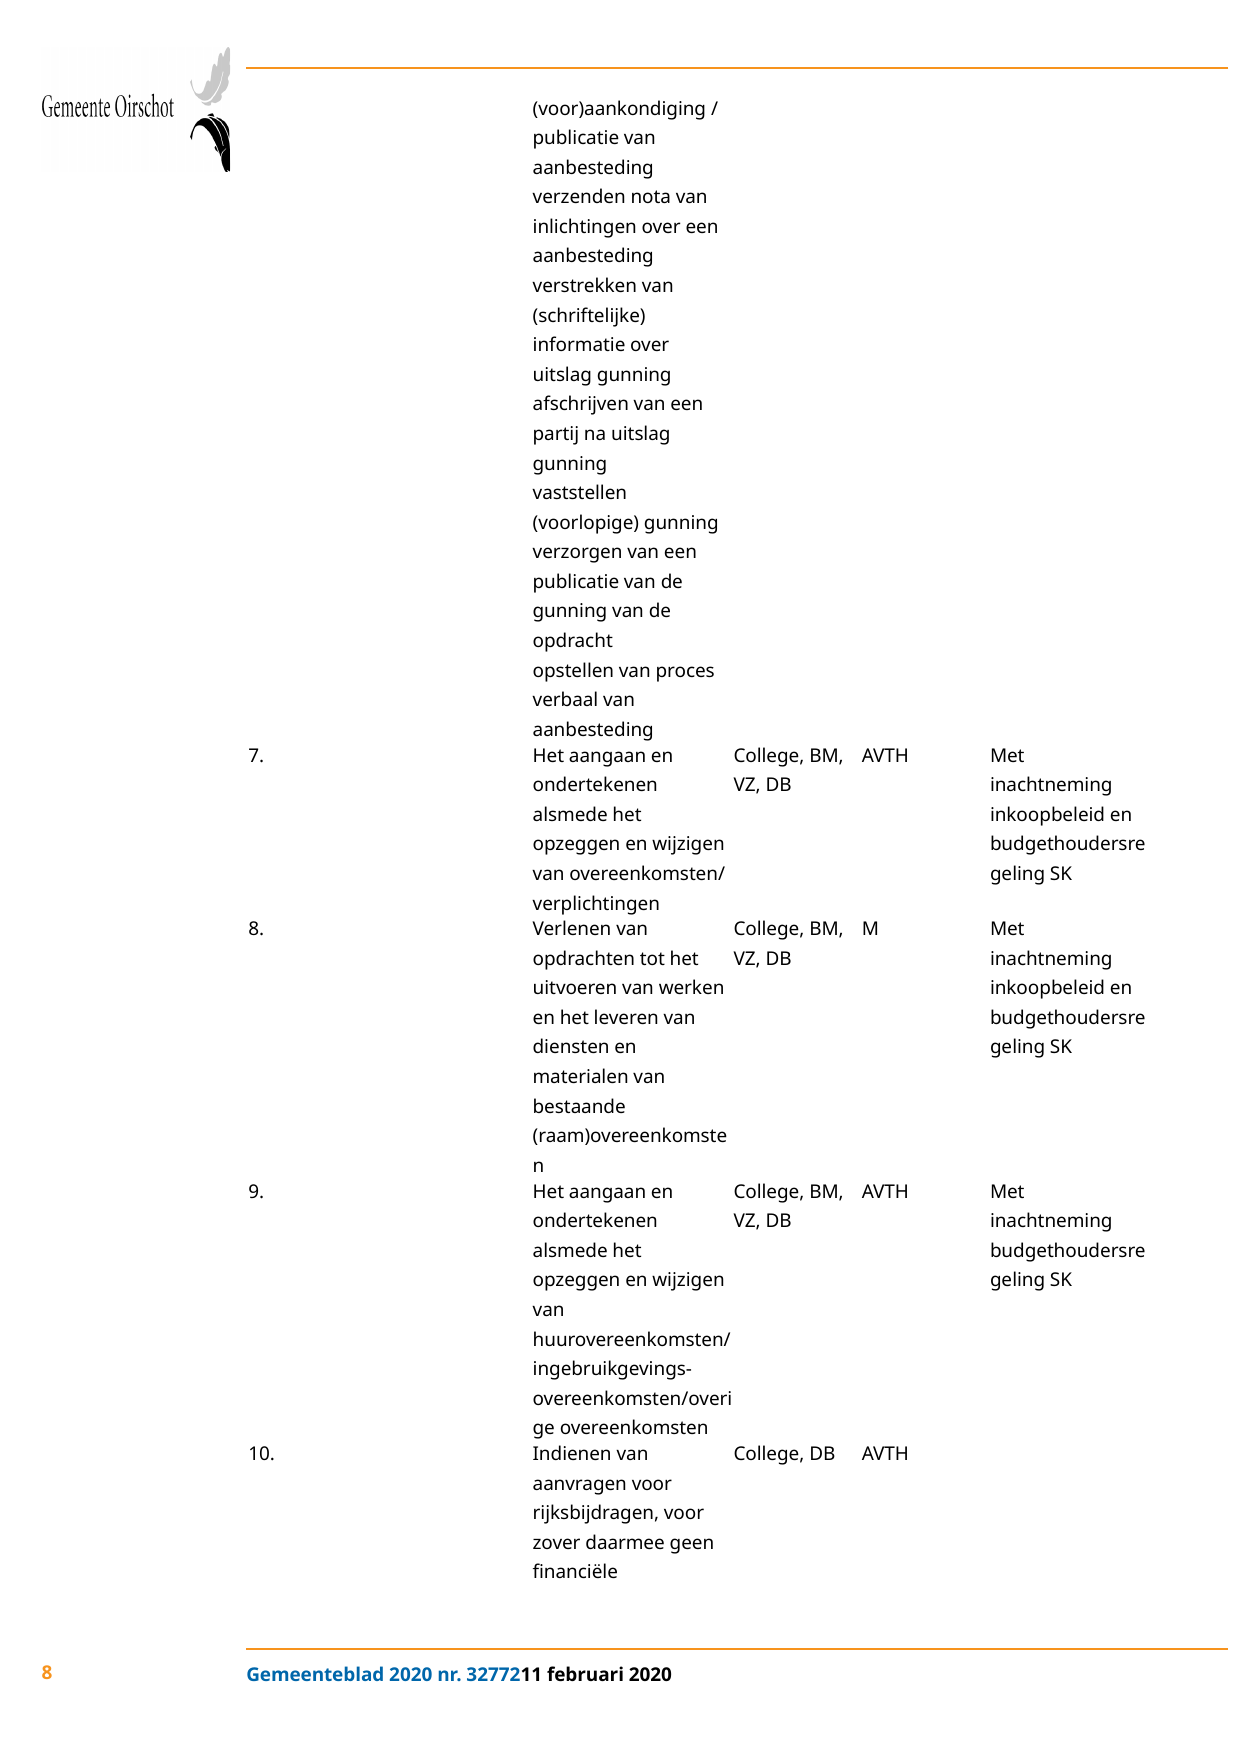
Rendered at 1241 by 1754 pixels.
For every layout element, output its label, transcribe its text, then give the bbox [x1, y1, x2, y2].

table_cell [376, 915, 532, 1178]
table_cell [990, 1440, 1152, 1584]
picture [41, 47, 231, 172]
table_cell M [862, 915, 990, 1178]
table_cell Het aangaan en ondertekenen alsmede het opzeggen en wijzigen van overeenkomsten/ verplichtingen [533, 742, 733, 915]
table_cell (voor)aankondiging / publicatie van aanbesteding verzenden nota van inlichtingen over een aanbesteding verstrekken van (schriftelijke) informatie over uitslag gunning afschrijven van een partij na uitslag gunning vaststellen (voorlopige) gunning verzorgen van een publicatie van de gunning van de opdracht opstellen van proces verbaal van aanbesteding [533, 95, 733, 742]
table_cell [376, 1440, 532, 1584]
table_cell 9. [248, 1178, 376, 1440]
table_cell [376, 1178, 532, 1440]
table_cell College, BM, VZ, DB [733, 1178, 862, 1440]
table_cell Met inachtneming inkoopbeleid en budgethoudersregeling SK [990, 915, 1152, 1178]
table_cell College, BM, VZ, DB [733, 742, 862, 915]
table_cell [733, 95, 862, 742]
table_cell College, BM, VZ, DB [733, 915, 862, 1178]
table_cell Met inachtneming inkoopbeleid en budgethoudersregeling SK [990, 742, 1152, 915]
table_cell AVTH [862, 1440, 990, 1584]
table_cell College, DB [733, 1440, 862, 1584]
table_cell [376, 742, 532, 915]
table_cell [862, 95, 990, 742]
table_cell Het aangaan en ondertekenen alsmede het opzeggen en wijzigen van huurovereenkomsten/ ingebruikgevings-overeenkomsten/overige overeenkomsten [533, 1178, 733, 1440]
table_cell Verlenen van opdrachten tot het uitvoeren van werken en het leveren van diensten en materialen van bestaande (raam)overeenkomsten [533, 915, 733, 1178]
table_cell 10. [248, 1440, 376, 1584]
table_cell [376, 95, 532, 742]
table_cell AVTH [862, 1178, 990, 1440]
table_cell Met inachtneming budgethoudersregeling SK [990, 1178, 1152, 1440]
table_cell 7. [248, 742, 376, 915]
table_cell 8. [248, 915, 376, 1178]
table_cell Indienen van aanvragen voor rijksbijdragen, voor zover daarmee geen financiële [533, 1440, 733, 1584]
table_cell [990, 95, 1152, 742]
table_cell AVTH [862, 742, 990, 915]
table_cell [248, 95, 376, 742]
